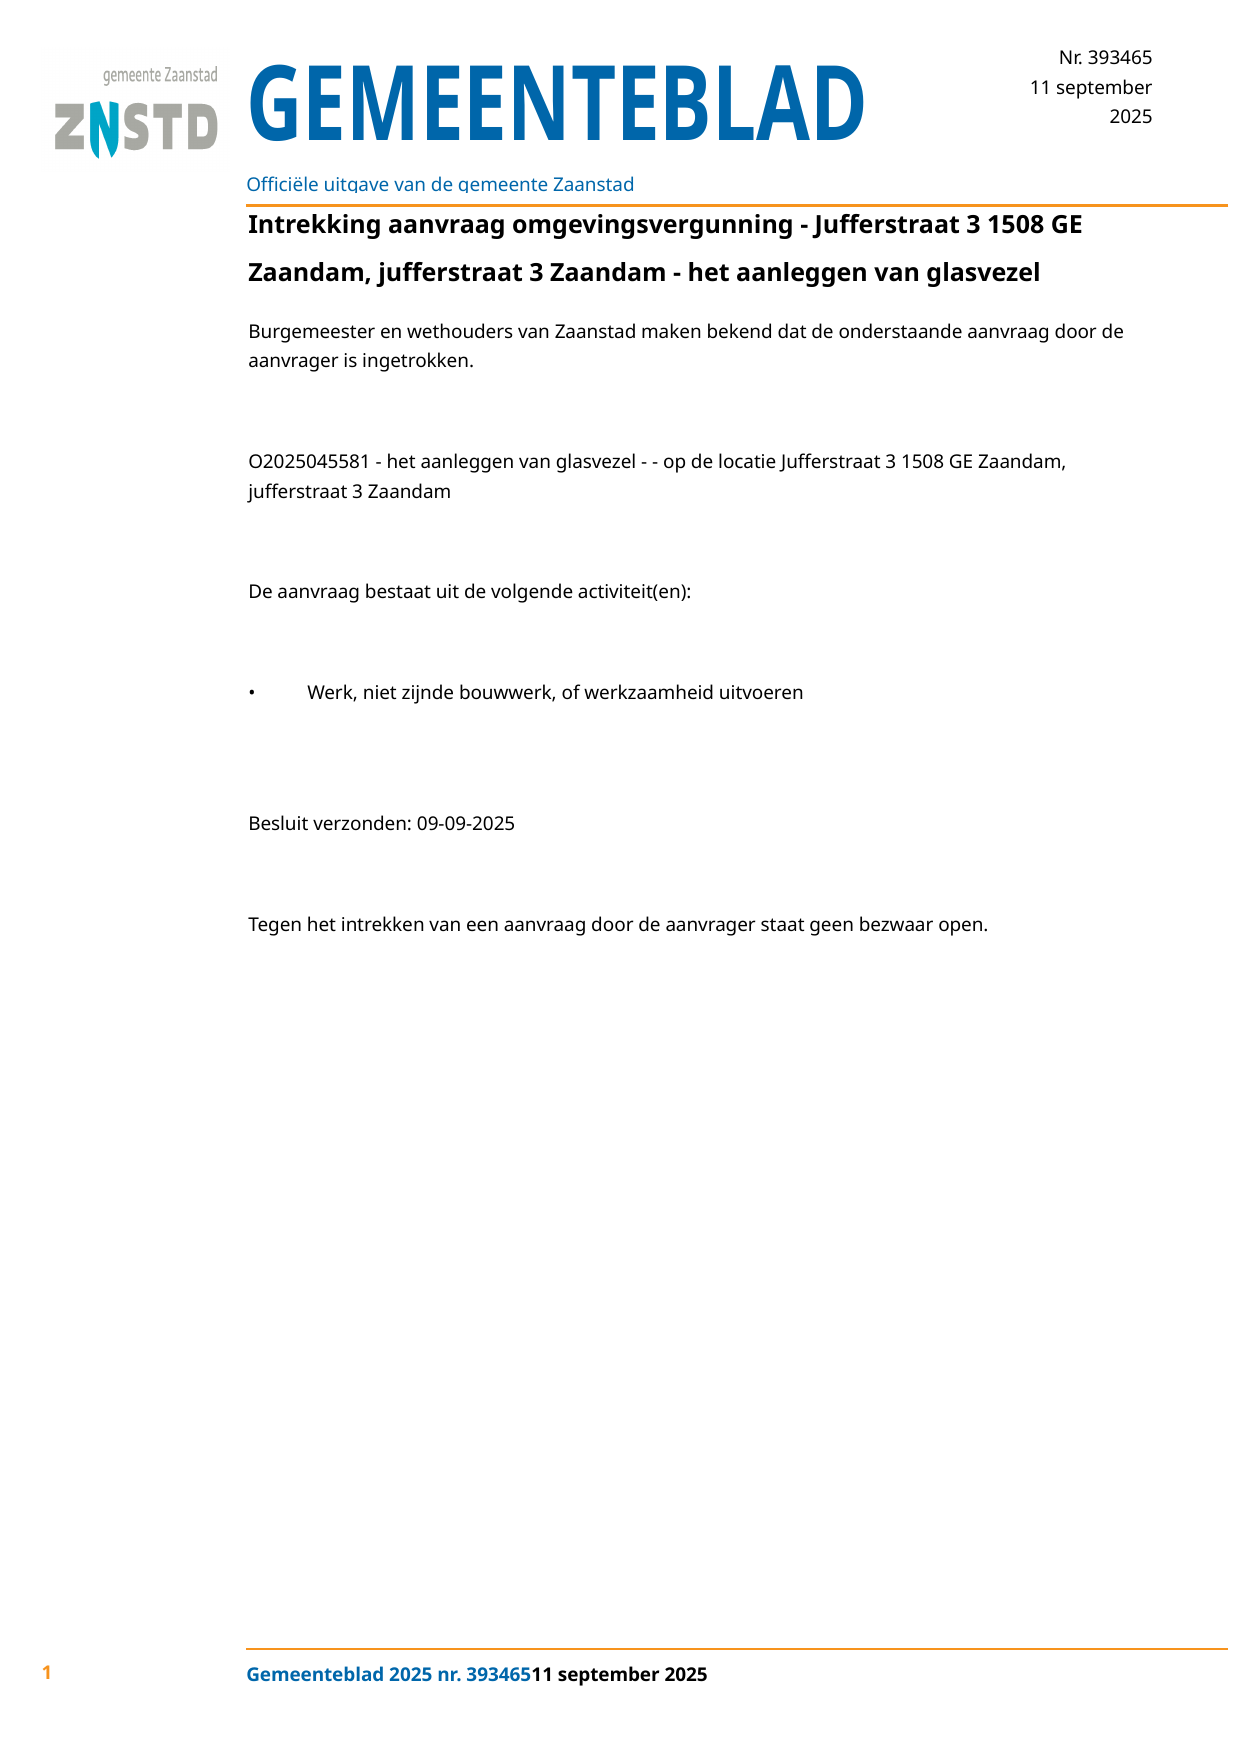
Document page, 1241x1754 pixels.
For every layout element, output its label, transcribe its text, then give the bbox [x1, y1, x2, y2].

text Besluit verzonden: 09-09-2025 [248, 810, 1152, 836]
text De aanvraag bestaat uit de volgende activiteit(en): [248, 579, 1152, 604]
list Werk, niet zijnde bouwwerk, of werkzaamheid uitvoeren [248, 679, 1152, 705]
picture [41, 47, 231, 172]
text Tegen het intrekken van een aanvraag door de aanvrager staat geen bezwaar open. [248, 911, 1152, 937]
text Burgemeester en wethouders van Zaanstad maken bekend dat de onderstaande aanvraag door de aanvrager is ingetrokken. [248, 318, 1152, 373]
text O2025045581 - het aanleggen van glasvezel - - op de locatie Jufferstraat 3 1508 GE Zaandam, jufferstraat 3 Zaandam [248, 448, 1152, 504]
text Intrekking aanvraag omgevingsvergunning - Jufferstraat 3 1508 GE Zaandam, jufferstraat 3 Zaandam - het aanleggen van glasvezel [248, 207, 1152, 288]
